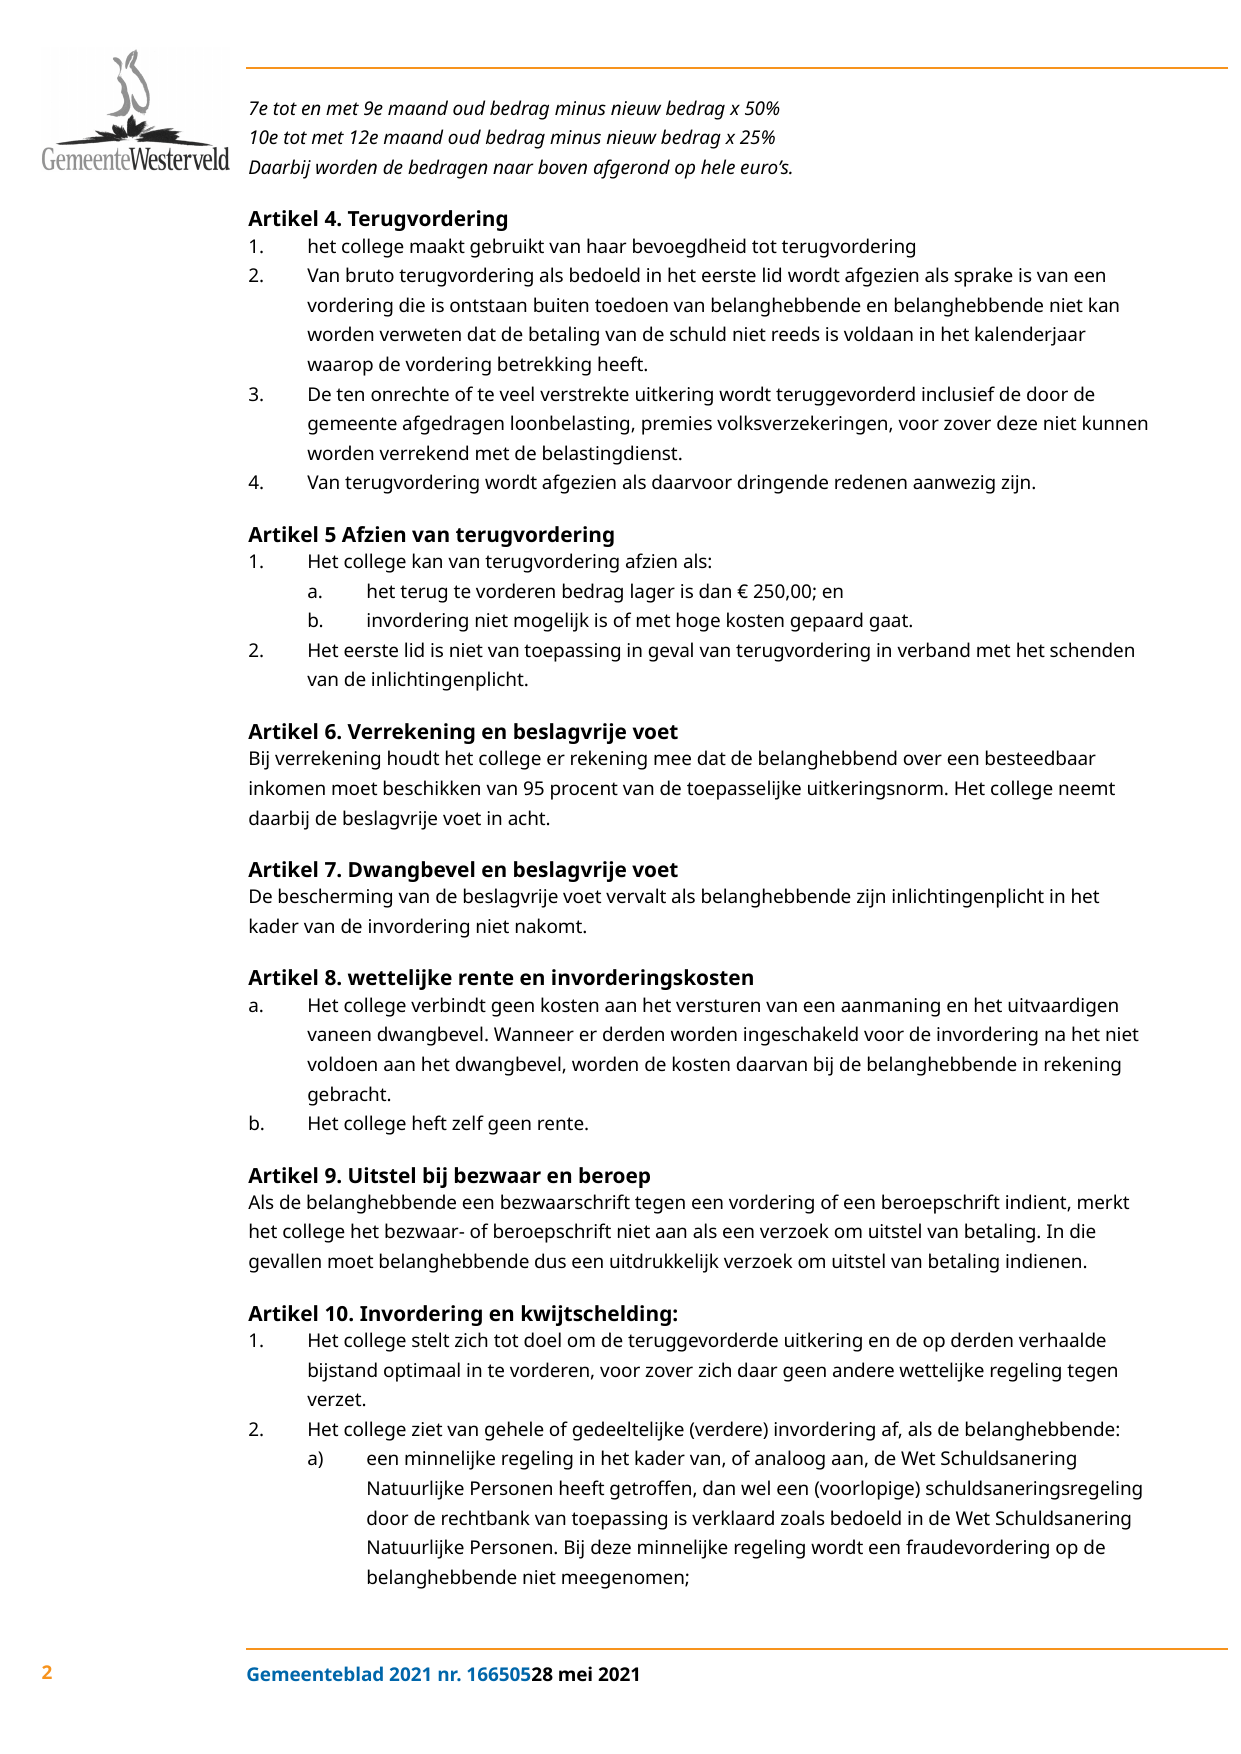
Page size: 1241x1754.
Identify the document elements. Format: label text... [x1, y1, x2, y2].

text Artikel 8. wettelijke rente en invorderingskosten [248, 963, 1152, 992]
list Het college kan van terugvordering afzien als: [248, 548, 1152, 574]
text 7e tot en met 9e maand oud bedrag minus nieuw bedrag x 50% [248, 95, 1152, 121]
list een minnelijke regeling in het kader van, of analoog aan, de Wet Schuldsanering Natuurlijke Personen heeft getroffen, dan wel een (voorlopige) schuldsaneringsregeling door de rechtbank van toepassing is verklaard zoals bedoeld in de Wet Schuldsanering Natuurlijke Personen. Bij deze minnelijke regeling wordt een fraudevordering op de belanghebbende niet meegenomen; [307, 1446, 1152, 1589]
picture [41, 47, 231, 172]
list Het college stelt zich tot doel om de teruggevorderde uitkering en de op derden verhaalde bijstand optimaal in te vorderen, voor zover zich daar geen andere wettelijke regeling tegen verzet. [248, 1327, 1152, 1412]
text Artikel 10. Invordering en kwijtschelding: [248, 1299, 1152, 1327]
list Het college heft zelf geen rente. [248, 1110, 1152, 1136]
text Als de belanghebbende een bezwaarschrift tegen een vordering of een beroepschrift indient, merkt het college het bezwaar- of beroepschrift niet aan als een verzoek om uitstel van betaling. In die gevallen moet belanghebbende dus een uitdrukkelijk verzoek om uitstel van betaling indienen. [248, 1189, 1152, 1274]
text 10e tot met 12e maand oud bedrag minus nieuw bedrag x 25% [248, 124, 1152, 150]
text Daarbij worden de bedragen naar boven afgerond op hele euro’s. [248, 154, 1152, 180]
list invordering niet mogelijk is of met hoge kosten gepaard gaat. [307, 607, 1152, 633]
list Van terugvordering wordt afgezien als daarvoor dringende redenen aanwezig zijn. [248, 469, 1152, 495]
list het terug te vorderen bedrag lager is dan € 250,00; en [307, 578, 1152, 604]
text Artikel 7. Dwangbevel en beslagvrije voet [248, 855, 1152, 883]
text Artikel 9. Uitstel bij bezwaar en beroep [248, 1161, 1152, 1189]
list De ten onrechte of te veel verstrekte uitkering wordt teruggevorderd inclusief de door de gemeente afgedragen loonbelasting, premies volksverzekeringen, voor zover deze niet kunnen worden verrekend met de belastingdienst. [248, 381, 1152, 466]
text Artikel 4. Terugvordering [248, 204, 1152, 233]
list Het college ziet van gehele of gedeeltelijke (verdere) invordering af, als de belanghebbende: [248, 1416, 1152, 1442]
text De bescherming van de beslagvrije voet vervalt als belanghebbende zijn inlichtingenplicht in het kader van de invordering niet nakomt. [248, 883, 1152, 939]
list Van bruto terugvordering als bedoeld in het eerste lid wordt afgezien als sprake is van een vordering die is ontstaan buiten toedoen van belanghebbende en belanghebbende niet kan worden verweten dat de betaling van de schuld niet reeds is voldaan in het kalenderjaar waarop de vordering betrekking heeft. [248, 262, 1152, 377]
text Bij verrekening houdt het college er rekening mee dat de belanghebbend over een besteedbaar inkomen moet beschikken van 95 procent van de toepasselijke uitkeringsnorm. Het college neemt daarbij de beslagvrije voet in acht. [248, 746, 1152, 830]
text Artikel 6. Verrekening en beslagvrije voet [248, 717, 1152, 746]
list het college maakt gebruikt van haar bevoegdheid tot terugvordering [248, 233, 1152, 258]
text Artikel 5 Afzien van terugvordering [248, 520, 1152, 548]
list Het eerste lid is niet van toepassing in geval van terugvordering in verband met het schenden van de inlichtingenplicht. [248, 637, 1152, 692]
list Het college verbindt geen kosten aan het versturen van een aanmaning en het uitvaardigen vaneen dwangbevel. Wanneer er derden worden ingeschakeld voor de invordering na het niet voldoen aan het dwangbevel, worden de kosten daarvan bij de belanghebbende in rekening gebracht. [248, 992, 1152, 1106]
